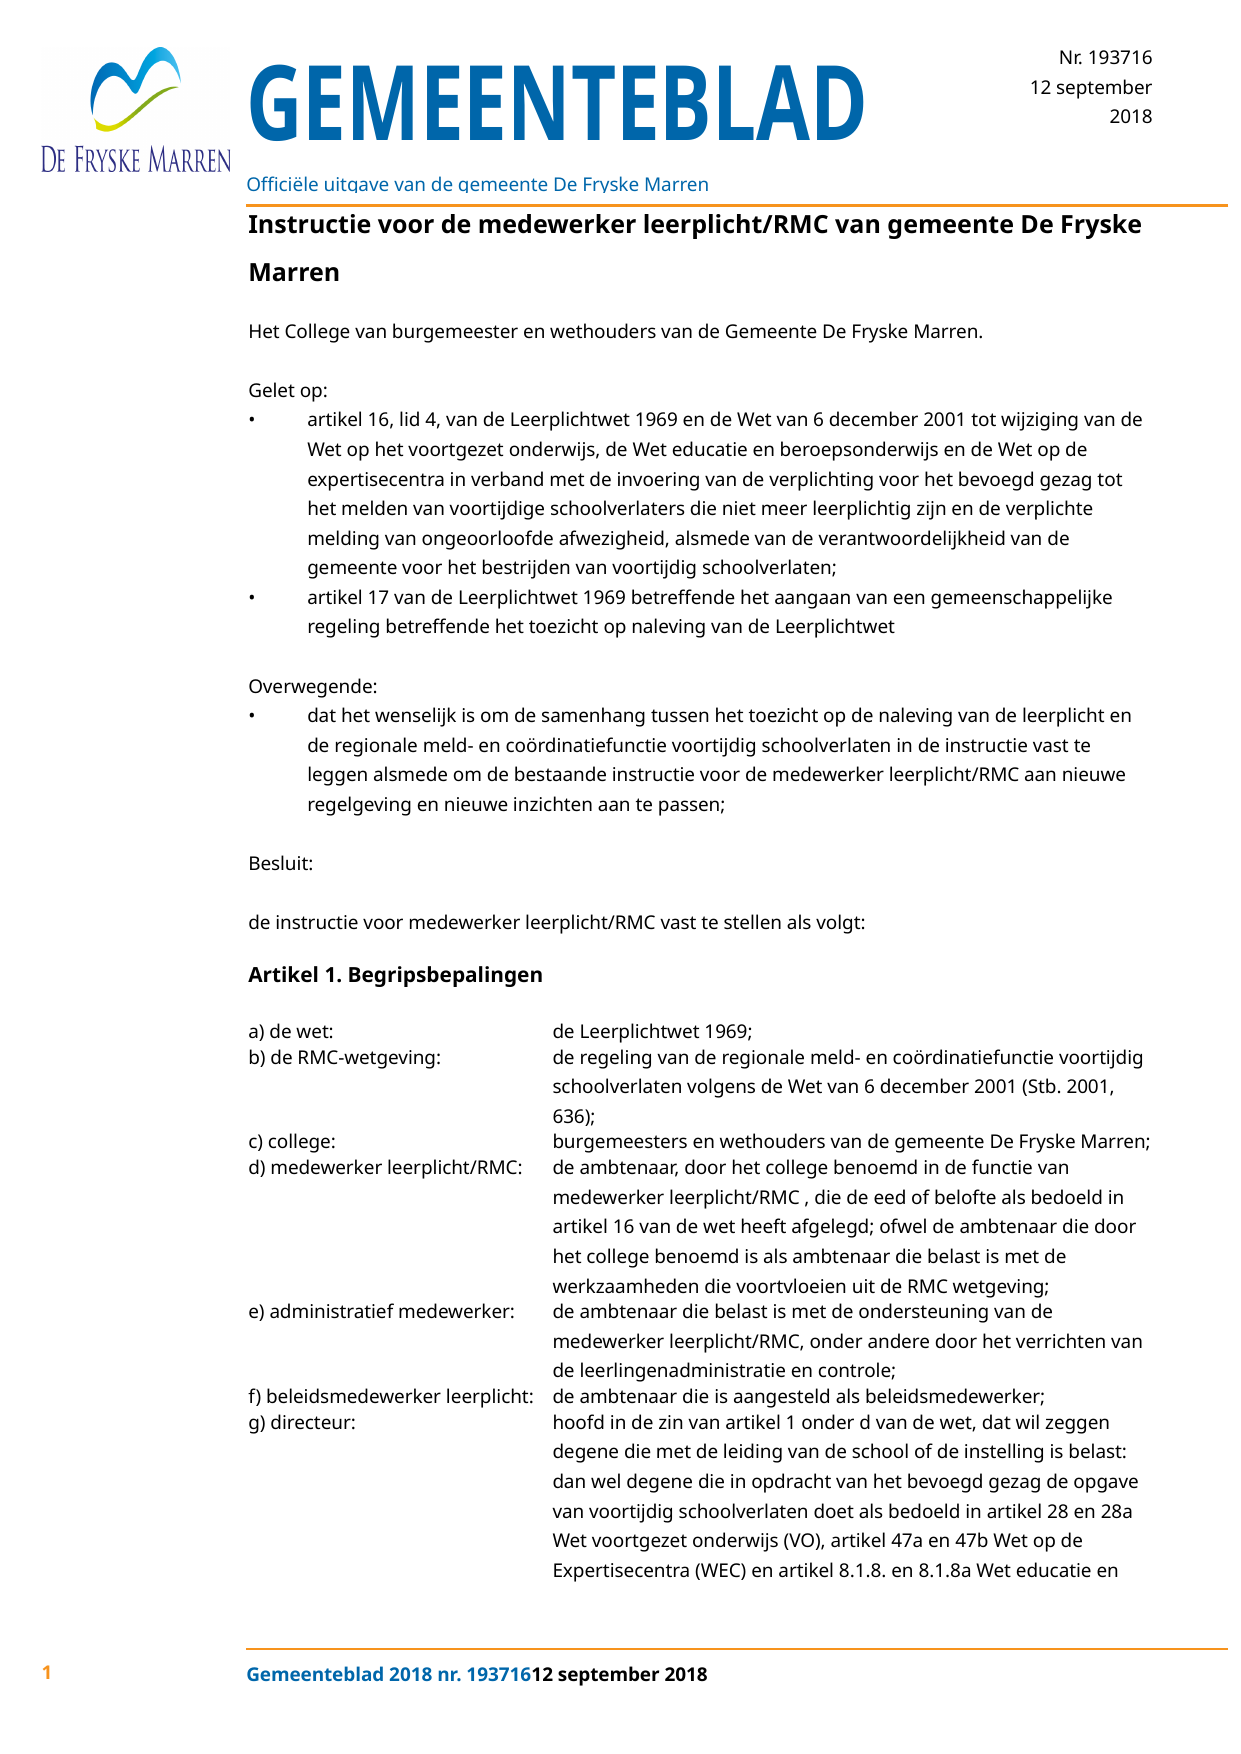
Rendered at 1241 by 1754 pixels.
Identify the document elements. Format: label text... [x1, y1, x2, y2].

list artikel 17 van de Leerplichtwet 1969 betreffende het aangaan van een gemeenschappelijke regeling betreffende het toezicht op naleving van de Leerplichtwet [248, 584, 1152, 639]
text Het College van burgemeester en wethouders van de Gemeente De Fryske Marren. [248, 318, 1152, 344]
table_cell burgemeesters en wethouders van de gemeente De Fryske Marren; [552, 1129, 1152, 1154]
table_cell hoofd in de zin van artikel 1 onder d van de wet, dat wil zeggen degene die met de leiding van de school of de instelling is belast: dan wel degene die in opdracht van het bevoegd gezag de opgave van voortijdig schoolverlaten doet als bedoeld in artikel 28 en 28a Wet voortgezet onderwijs (VO), artikel 47a en 47b Wet op de Expertisecentra (WEC) en artikel 8.1.8. en 8.1.8a Wet educatie en [552, 1409, 1152, 1583]
table_cell c) college: [248, 1129, 552, 1154]
table_cell de regeling van de regionale meld- en coördinatiefunctie voortijdig schoolverlaten volgens de Wet van 6 december 2001 (Stb. 2001, 636); [552, 1044, 1152, 1129]
text Overwegende: [248, 673, 1152, 699]
table_header de Leerplichtwet 1969; [552, 1018, 1152, 1044]
text Instructie voor de medewerker leerplicht/RMC van gemeente De Fryske Marren [248, 207, 1152, 288]
list dat het wenselijk is om de samenhang tussen het toezicht op de naleving van de leerplicht en de regionale meld- en coördinatiefunctie voortijdig schoolverlaten in de instructie vast te leggen alsmede om de bestaande instructie voor de medewerker leerplicht/RMC aan nieuwe regelgeving en nieuwe inzichten aan te passen; [248, 702, 1152, 817]
table_cell b) de RMC-wetgeving: [248, 1044, 552, 1129]
table_cell d) medewerker leerplicht/RMC: [248, 1155, 552, 1298]
text de instructie voor medewerker leerplicht/RMC vast te stellen als volgt: [248, 909, 1152, 935]
table_cell e) administratief medewerker: [248, 1299, 552, 1383]
table_cell f) beleidsmedewerker leerplicht: [248, 1384, 552, 1409]
table_cell de ambtenaar die is aangesteld als beleidsmedewerker; [552, 1384, 1152, 1409]
text Gelet op: [248, 377, 1152, 403]
table_header a) de wet: [248, 1018, 552, 1044]
table_cell de ambtenaar, door het college benoemd in de functie van medewerker leerplicht/RMC , die de eed of belofte als bedoeld in artikel 16 van de wet heeft afgelegd; ofwel de ambtenaar die door het college benoemd is als ambtenaar die belast is met de werkzaamheden die voortvloeien uit de RMC wetgeving; [552, 1155, 1152, 1298]
list artikel 16, lid 4, van de Leerplichtwet 1969 en de Wet van 6 december 2001 tot wijziging van de Wet op het voortgezet onderwijs, de Wet educatie en beroepsonderwijs en de Wet op de expertisecentra in verband met de invoering van de verplichting voor het bevoegd gezag tot het melden van voortijdige schoolverlaters die niet meer leerplichtig zijn en de verplichte melding van ongeoorloofde afwezigheid, alsmede van de verantwoordelijkheid van de gemeente voor het bestrijden van voortijdig schoolverlaten; [248, 407, 1152, 580]
text Besluit: [248, 850, 1152, 876]
text Artikel 1. Begripsbepalingen [248, 960, 1152, 988]
picture [41, 47, 231, 172]
table_cell de ambtenaar die belast is met de ondersteuning van de medewerker leerplicht/RMC, onder andere door het verrichten van de leerlingenadministratie en controle; [552, 1299, 1152, 1383]
table_cell g) directeur: [248, 1409, 552, 1583]
